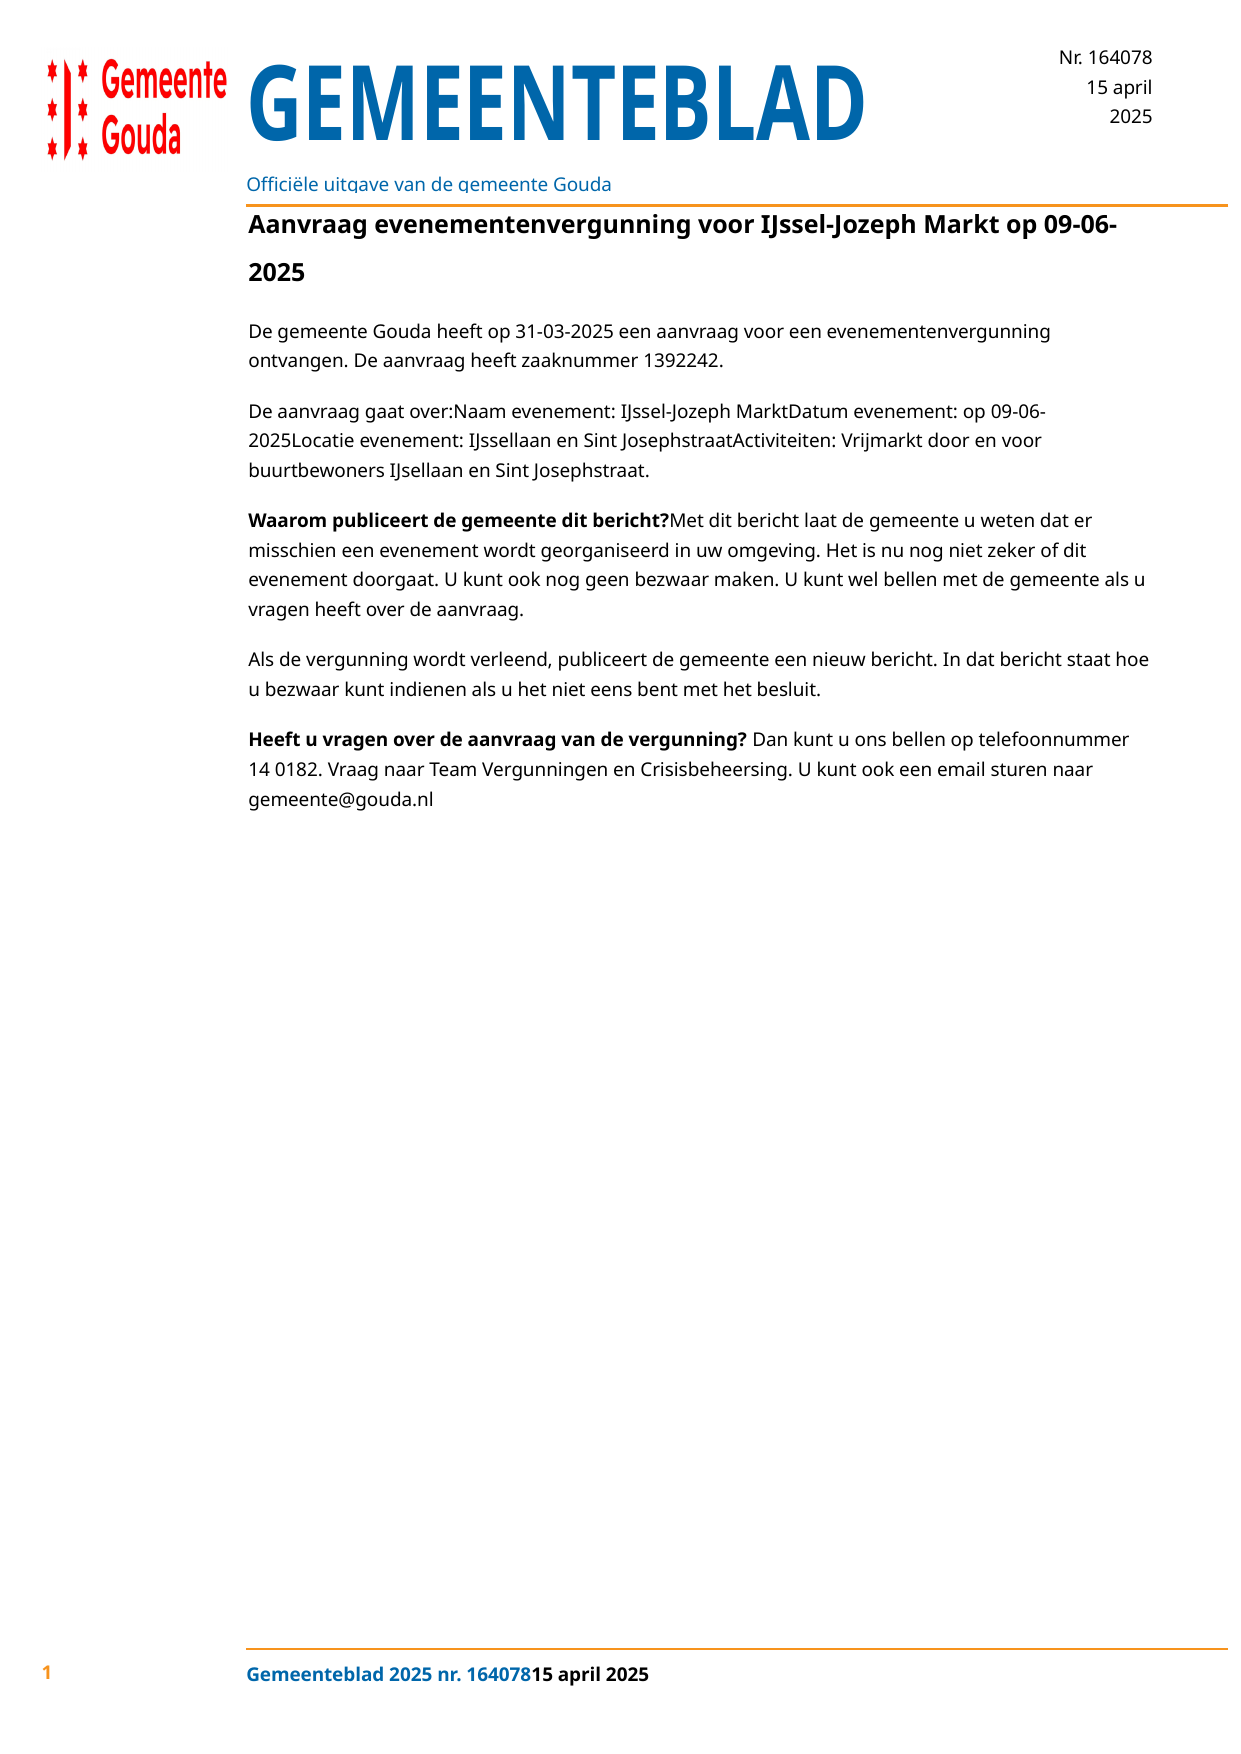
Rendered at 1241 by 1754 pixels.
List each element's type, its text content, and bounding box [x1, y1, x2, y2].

text De aanvraag gaat over:Naam evenement: IJssel-Jozeph MarktDatum evenement: op 09-06-2025Locatie evenement: IJssellaan en Sint JosephstraatActiviteiten: Vrijmarkt door en voor buurtbewoners IJsellaan en Sint Josephstraat. [248, 398, 1152, 483]
text De gemeente Gouda heeft op 31-03-2025 een aanvraag voor een evenementenvergunning ontvangen. De aanvraag heeft zaaknummer 1392242. [248, 318, 1152, 373]
text Als de vergunning wordt verleend, publiceert de gemeente een nieuw bericht. In dat bericht staat hoe u bezwaar kunt indienen als u het niet eens bent met het besluit. [248, 647, 1152, 702]
text Aanvraag evenementenvergunning voor IJssel-Jozeph Markt op 09-06-2025 [248, 207, 1152, 288]
picture [41, 47, 231, 172]
text Waarom publiceert de gemeente dit bericht?Met dit bericht laat de gemeente u weten dat er misschien een evenement wordt georganiseerd in uw omgeving. Het is nu nog niet zeker of dit evenement doorgaat. U kunt ook nog geen bezwaar maken. U kunt wel bellen met de gemeente als u vragen heeft over de aanvraag. [248, 507, 1152, 622]
text Heeft u vragen over de aanvraag van de vergunning? Dan kunt u ons bellen op telefoonnummer 14 0182. Vraag naar Team Vergunningen en Crisisbeheersing. U kunt ook een email sturen naar gemeente@gouda.nl [248, 727, 1152, 812]
